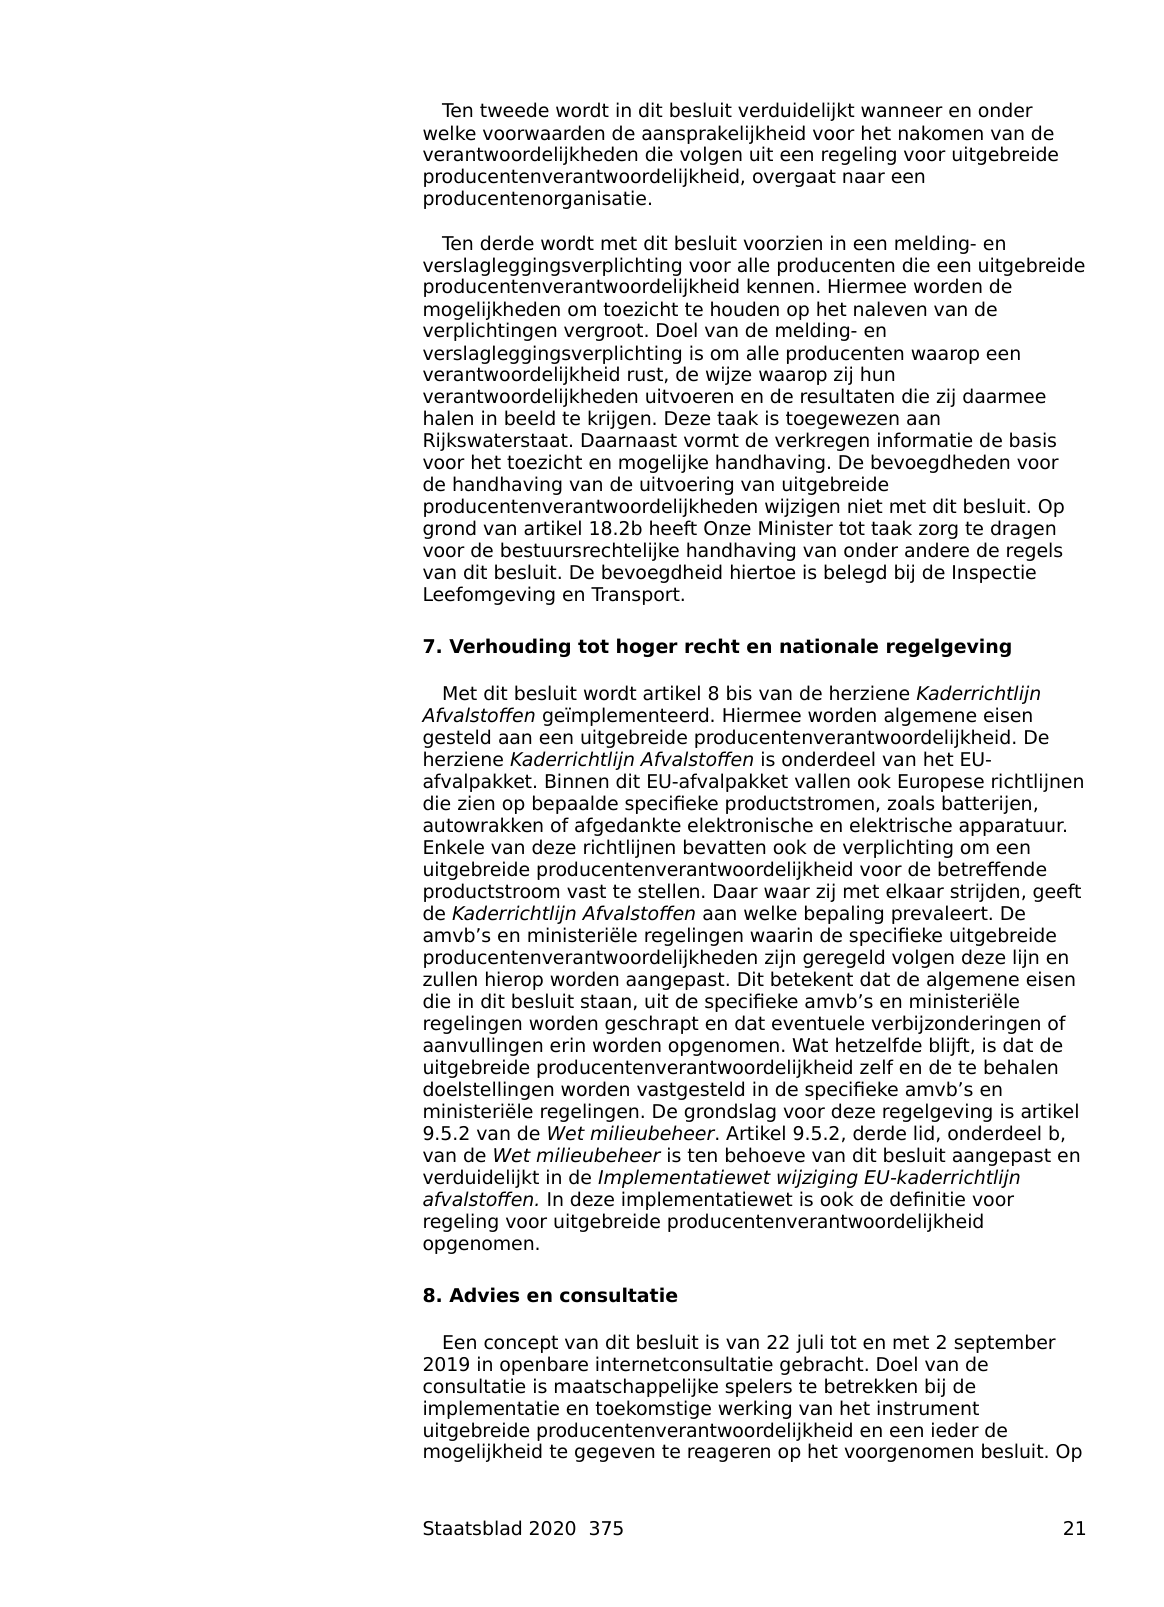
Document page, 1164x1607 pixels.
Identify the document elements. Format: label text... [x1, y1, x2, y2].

text Ten tweede wordt in dit besluit verduidelijkt wanneer en onder welke voorwaarden de aansprakelijkheid voor het nakomen van de verantwoordelijkheden die volgen uit een regeling voor uitgebreide producentenverantwoordelijkheid, overgaat naar een producentenorganisatie. [422, 100, 1087, 210]
subtitle 8. Advies en consultatie [422, 1284, 1087, 1307]
text Een concept van dit besluit is van 22 juli tot en met 2 september 2019 in openbare internetconsultatie gebracht. Doel van de consultatie is maatschappelijke spelers te betrekken bij de implementatie en toekomstige werking van het instrument uitgebreide producentenverantwoordelijkheid en een ieder de mogelijkheid te gegeven te reageren op het voorgenomen besluit. Op [422, 1332, 1087, 1463]
subtitle 7. Verhouding tot hoger recht en nationale regelgeving [422, 636, 1087, 658]
text Ten derde wordt met dit besluit voorzien in een melding- en verslagleggingsverplichting voor alle producenten die een uitgebreide producentenverantwoordelijkheid kennen. Hiermee worden de mogelijkheden om toezicht te houden op het naleven van de verplichtingen vergroot. Doel van de melding- en verslagleggingsverplichting is om alle producenten waarop een verantwoordelijkheid rust, de wijze waarop zij hun verantwoordelijkheden uitvoeren en de resultaten die zij daarmee halen in beeld te krijgen. Deze taak is toegewezen aan Rijkswaterstaat. Daarnaast vormt de verkregen informatie de basis voor het toezicht en mogelijke handhaving. De bevoegdheden voor de handhaving van de uitvoering van uitgebreide producentenverantwoordelijkheden wijzigen niet met dit besluit. Op grond van artikel 18.2b heeft Onze Minister tot taak zorg te dragen voor de bestuursrechtelijke handhaving van onder andere de regels van dit besluit. De bevoegdheid hiertoe is belegd bij de Inspectie Leefomgeving en Transport. [422, 232, 1087, 606]
text Met dit besluit wordt artikel 8 bis van de herziene Kaderrichtlijn Afvalstoffen geïmplementeerd. Hiermee worden algemene eisen gesteld aan een uitgebreide producentenverantwoordelijkheid. De herziene Kaderrichtlijn Afvalstoffen is onderdeel van het EU-afvalpakket. Binnen dit EU-afvalpakket vallen ook Europese richtlijnen die zien op bepaalde specifieke productstromen, zoals batterijen, autowrakken of afgedankte elektronische en elektrische apparatuur. Enkele van deze richtlijnen bevatten ook de verplichting om een uitgebreide producentenverantwoordelijkheid voor de betreffende productstroom vast te stellen. Daar waar zij met elkaar strijden, geeft de Kaderrichtlijn Afvalstoffen aan welke bepaling prevaleert. De amvb’s en ministeriële regelingen waarin de specifieke uitgebreide producentenverantwoordelijkheden zijn geregeld volgen deze lijn en zullen hierop worden aangepast. Dit betekent dat de algemene eisen die in dit besluit staan, uit de specifieke amvb’s en ministeriële regelingen worden geschrapt en dat eventuele verbijzonderingen of aanvullingen erin worden opgenomen. Wat hetzelfde blijft, is dat de uitgebreide producentenverantwoordelijkheid zelf en de te behalen doelstellingen worden vastgesteld in de specifieke amvb’s en ministeriële regelingen. De grondslag voor deze regelgeving is artikel 9.5.2 van de Wet milieubeheer. Artikel 9.5.2, derde lid, onderdeel b, van de Wet milieubeheer is ten behoeve van dit besluit aangepast en verduidelijkt in de Implementatiewet wijziging EU-kaderrichtlijn afvalstoffen. In deze implementatiewet is ook de definitie voor regeling voor uitgebreide producentenverantwoordelijkheid opgenomen. [422, 683, 1087, 1254]
